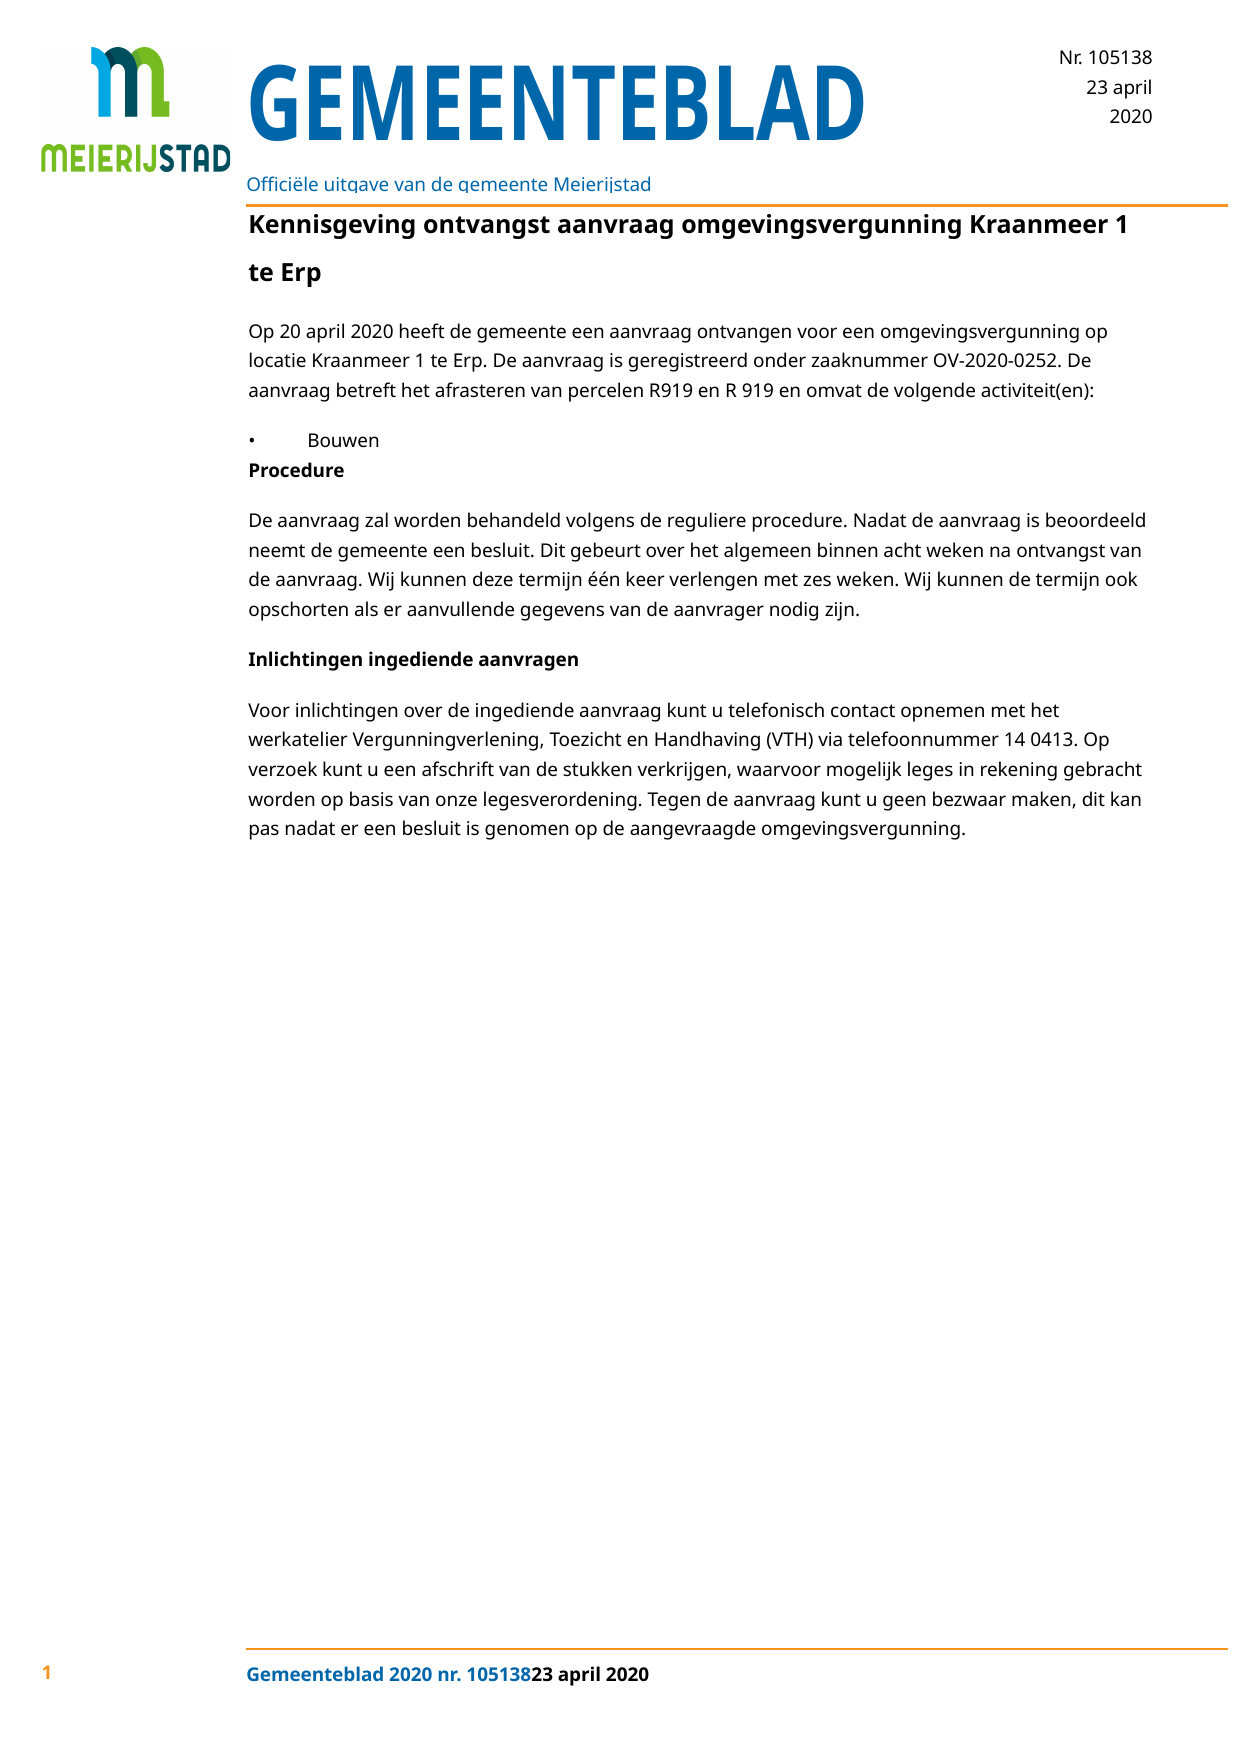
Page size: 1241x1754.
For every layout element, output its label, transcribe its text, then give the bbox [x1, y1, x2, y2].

list Bouwen [248, 427, 1152, 453]
text Voor inlichtingen over de ingediende aanvraag kunt u telefonisch contact opnemen met het werkatelier Vergunningverlening, Toezicht en Handhaving (VTH) via telefoonnummer 14 0413. Op verzoek kunt u een afschrift van de stukken verkrijgen, waarvoor mogelijk leges in rekening gebracht worden op basis van onze legesverordening. Tegen de aanvraag kunt u geen bezwaar maken, dit kan pas nadat er een besluit is genomen op de aangevraagde omgevingsvergunning. [248, 697, 1152, 841]
text Procedure [248, 457, 1152, 483]
text Op 20 april 2020 heeft de gemeente een aanvraag ontvangen voor een omgevingsvergunning op locatie Kraanmeer 1 te Erp. De aanvraag is geregistreerd onder zaaknummer OV-2020-0252. De aanvraag betreft het afrasteren van percelen R919 en R 919 en omvat de volgende activiteit(en): [248, 318, 1152, 403]
text Inlichtingen ingediende aanvragen [248, 647, 1152, 672]
picture [41, 47, 231, 172]
text Kennisgeving ontvangst aanvraag omgevingsvergunning Kraanmeer 1 te Erp [248, 207, 1152, 288]
text De aanvraag zal worden behandeld volgens de reguliere procedure. Nadat de aanvraag is beoordeeld neemt de gemeente een besluit. Dit gebeurt over het algemeen binnen acht weken na ontvangst van de aanvraag. Wij kunnen deze termijn één keer verlengen met zes weken. Wij kunnen de termijn ook opschorten als er aanvullende gegevens van de aanvrager nodig zijn. [248, 507, 1152, 622]
